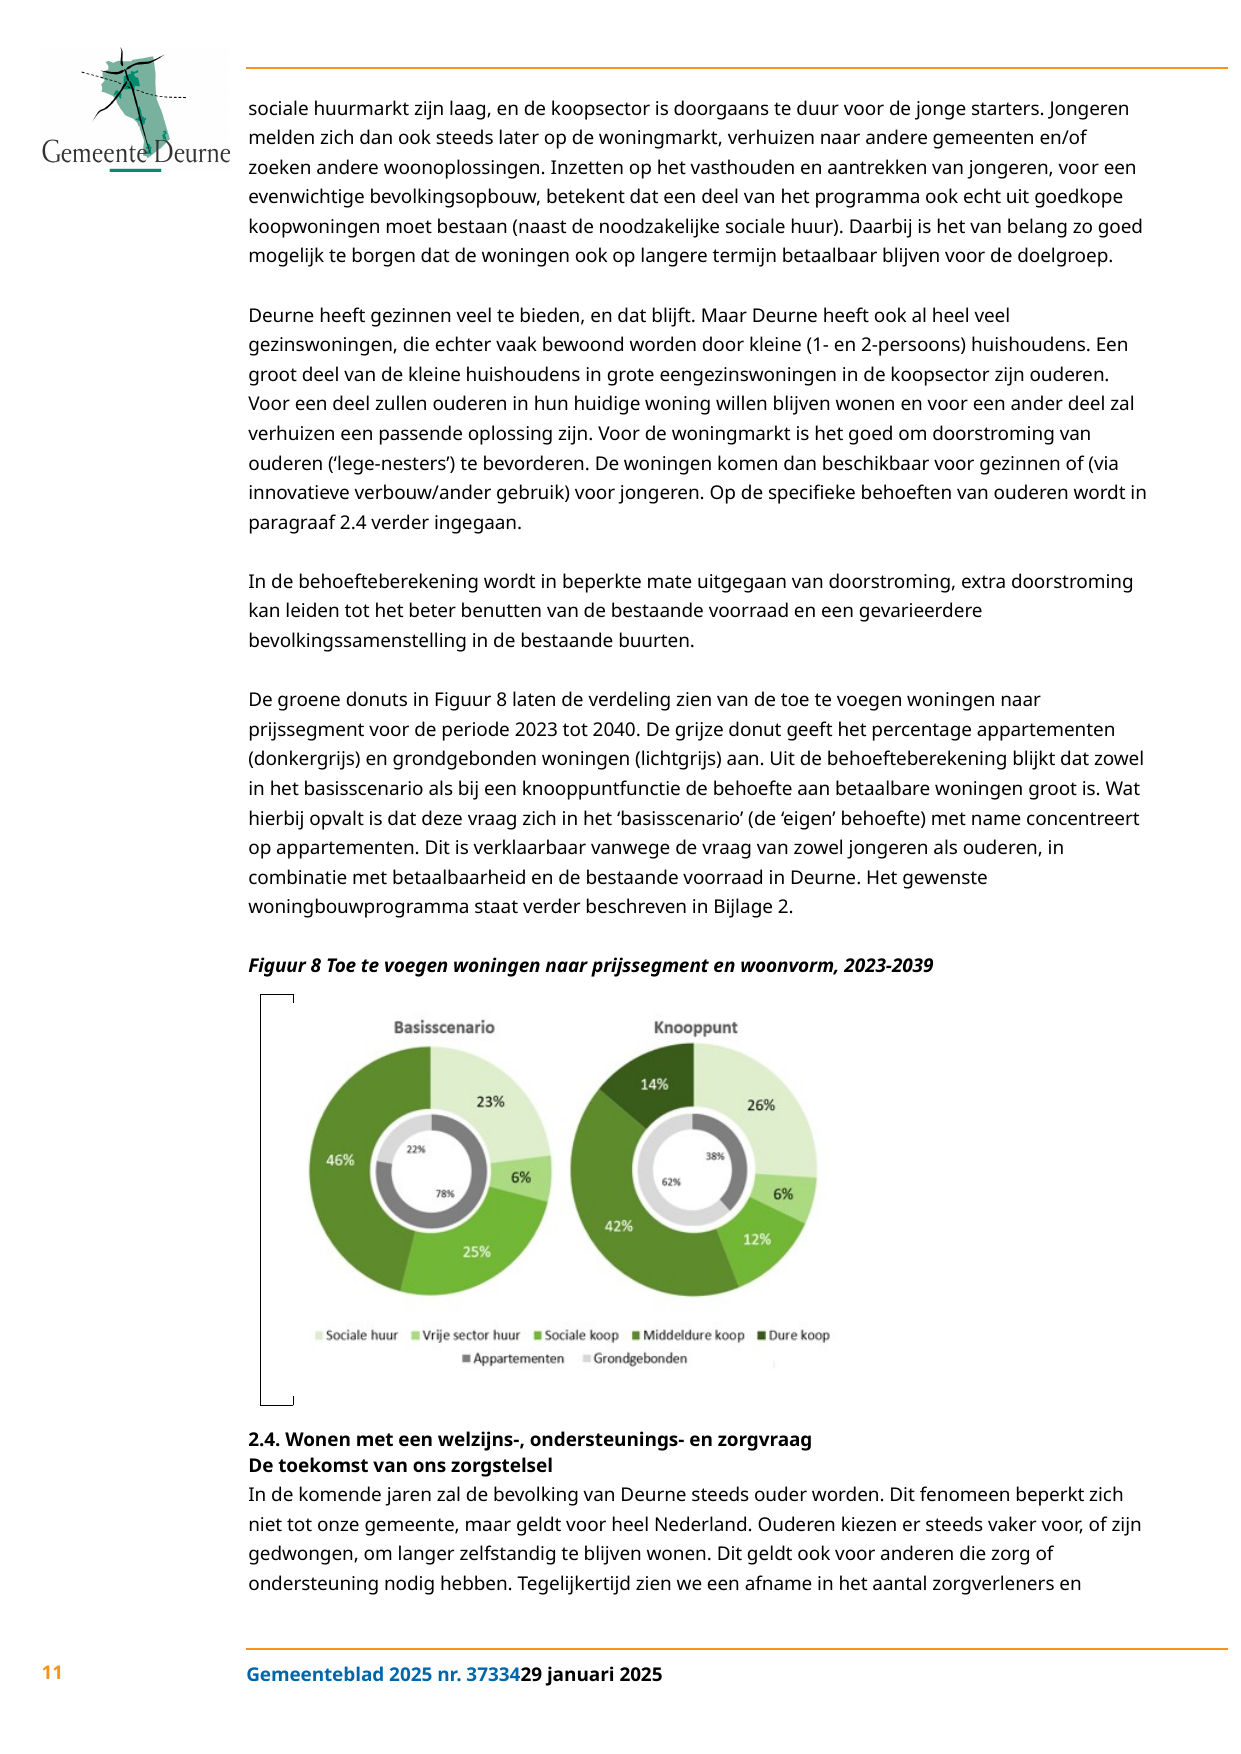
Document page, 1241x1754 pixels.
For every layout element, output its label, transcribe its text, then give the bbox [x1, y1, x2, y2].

text De groene donuts in Figuur 8 laten de verdeling zien van de toe te voegen woningen naar prijssegment voor de periode 2023 tot 2040. De grijze donut geeft het percentage appartementen (donkergrijs) en grondgebonden woningen (lichtgrijs) aan. Uit de behoefteberekening blijkt dat zowel in het basisscenario als bij een knooppuntfunctie de behoefte aan betaalbare woningen groot is. Wat hierbij opvalt is dat deze vraag zich in het ‘basisscenario’ (de ‘eigen’ behoefte) met name concentreert op appartementen. Dit is verklaarbaar vanwege de vraag van zowel jongeren als ouderen, in combinatie met betaalbaarheid en de bestaande voorraad in Deurne. Het gewenste woningbouwprogramma staat verder beschreven in Bijlage 2. [248, 686, 1152, 919]
picture [41, 47, 231, 172]
text sociale huurmarkt zijn laag, en de koopsector is doorgaans te duur voor de jonge starters. Jongeren melden zich dan ook steeds later op de woningmarkt, verhuizen naar andere gemeenten en/of zoeken andere woonoplossingen. Inzetten op het vasthouden en aantrekken van jongeren, voor een evenwichtige bevolkingsopbouw, betekent dat een deel van het programma ook echt uit goedkope koopwoningen moet bestaan (naast de noodzakelijke sociale huur). Daarbij is het van belang zo goed mogelijk te borgen dat de woningen ook op langere termijn betaalbaar blijven voor de doelgroep. [248, 95, 1152, 268]
picture [268, 1003, 889, 1396]
text 2.4. Wonen met een welzijns-, ondersteunings- en zorgvraag [248, 1426, 1152, 1452]
text In de komende jaren zal de bevolking van Deurne steeds ouder worden. Dit fenomeen beperkt zich niet tot onze gemeente, maar geldt voor heel Nederland. Ouderen kiezen er steeds vaker voor, of zijn gedwongen, om langer zelfstandig te blijven wonen. Dit geldt ook voor anderen die zorg of ondersteuning nodig hebben. Tegelijkertijd zien we een afname in het aantal zorgverleners en [248, 1481, 1152, 1596]
text De toekomst van ons zorgstelsel [248, 1452, 1152, 1478]
text Figuur 8 Toe te voegen woningen naar prijssegment en woonvorm, 2023-2039 [248, 953, 1152, 978]
text In de behoefteberekening wordt in beperkte mate uitgegaan van doorstroming, extra doorstroming kan leiden tot het beter benutten van de bestaande voorraad en een gevarieerdere bevolkingssamenstelling in de bestaande buurten. [248, 568, 1152, 653]
text Deurne heeft gezinnen veel te bieden, en dat blijft. Maar Deurne heeft ook al heel veel gezinswoningen, die echter vaak bewoond worden door kleine (1- en 2-persoons) huishoudens. Een groot deel van de kleine huishoudens in grote eengezinswoningen in de koopsector zijn ouderen. Voor een deel zullen ouderen in hun huidige woning willen blijven wonen en voor een ander deel zal verhuizen een passende oplossing zijn. Voor de woningmarkt is het goed om doorstroming van ouderen (‘lege-nesters’) te bevorderen. De woningen komen dan beschikbaar voor gezinnen of (via innovatieve verbouw/ander gebruik) voor jongeren. Op de specifieke behoeften van ouderen wordt in paragraaf 2.4 verder ingegaan. [248, 302, 1152, 535]
